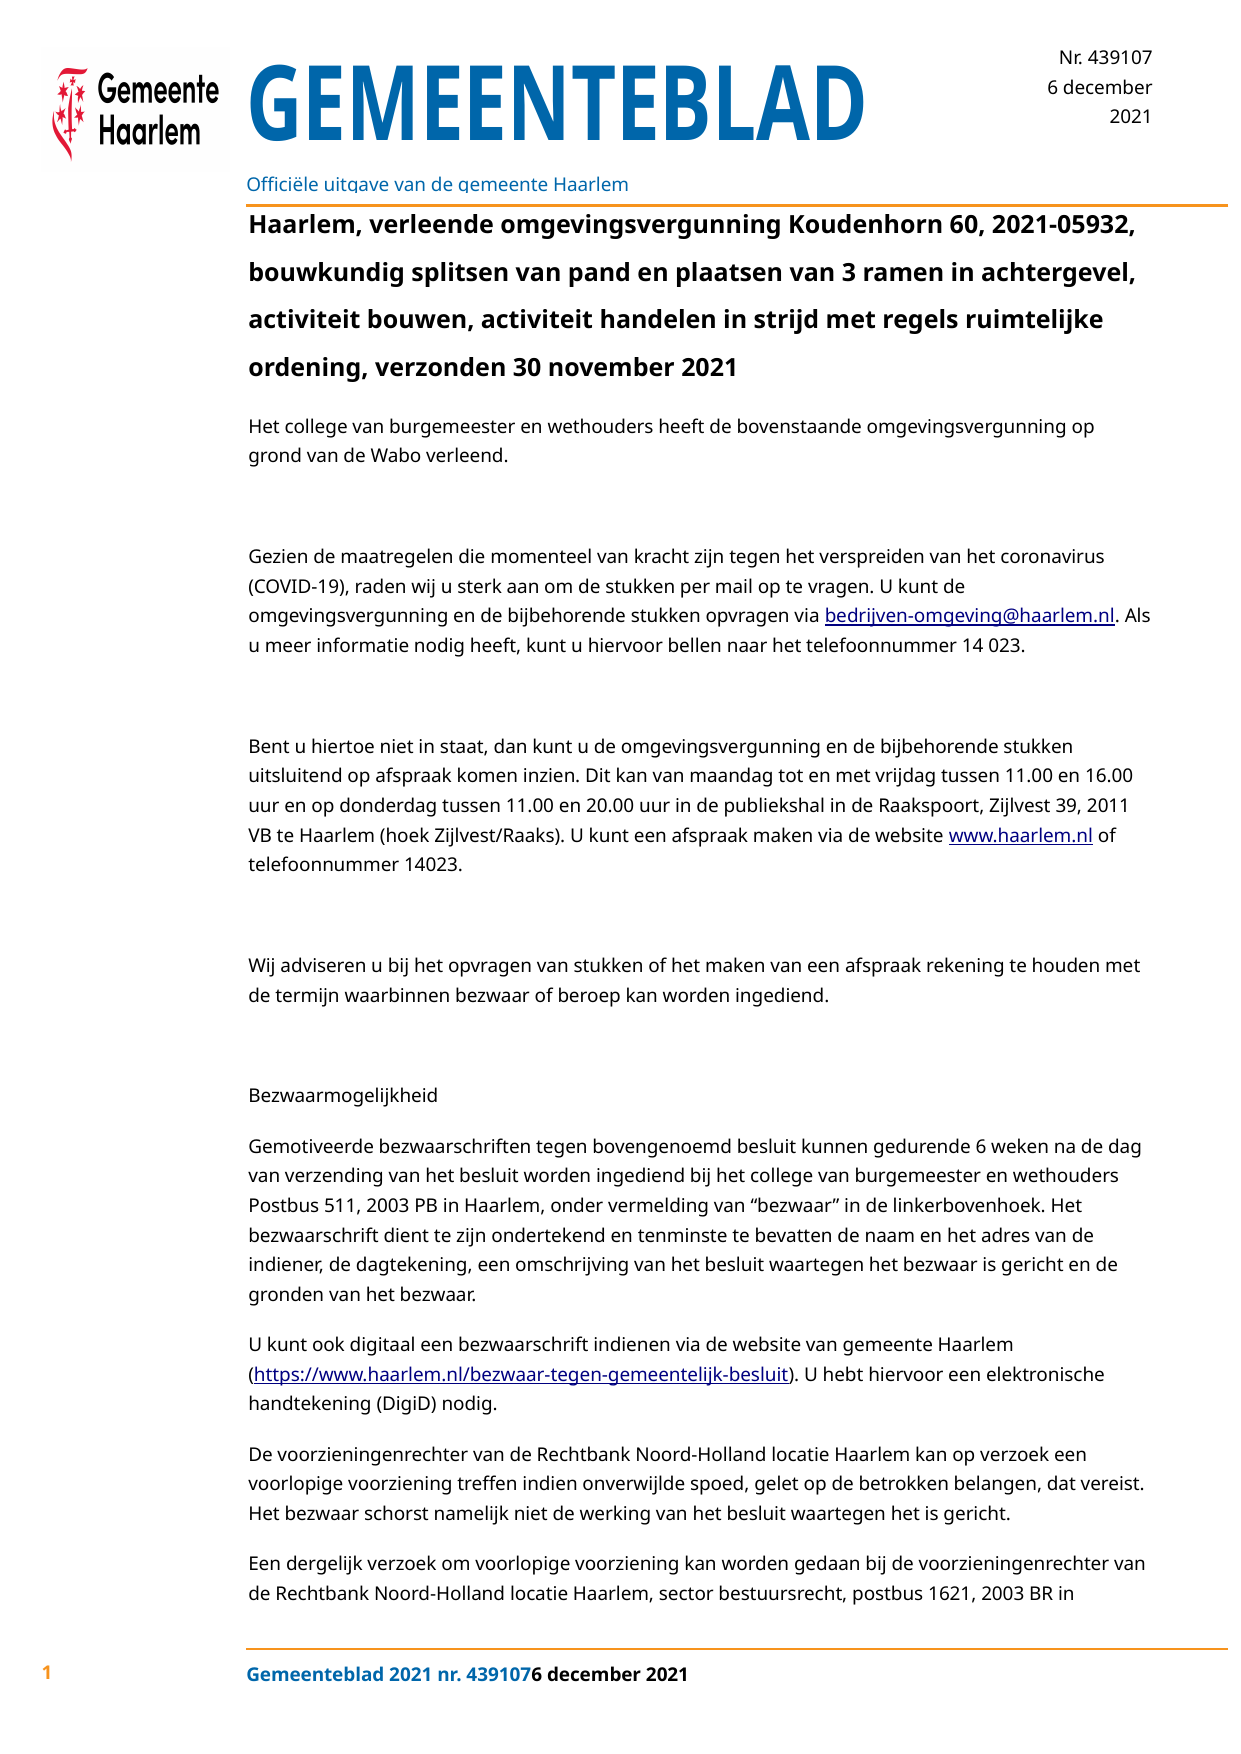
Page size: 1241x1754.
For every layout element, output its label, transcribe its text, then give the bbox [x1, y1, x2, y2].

text Het college van burgemeester en wethouders heeft de bovenstaande omgevingsvergunning op grond van de Wabo verleend. [248, 413, 1152, 468]
text Gemotiveerde bezwaarschriften tegen bovengenoemd besluit kunnen gedurende 6 weken na de dag van verzending van het besluit worden ingediend bij het college van burgemeester en wethouders Postbus 511, 2003 PB in Haarlem, onder vermelding van “bezwaar” in de linkerbovenhoek. Het bezwaarschrift dient te zijn ondertekend en tenminste te bevatten de naam en het adres van de indiener, de dagtekening, een omschrijving van het besluit waartegen het bezwaar is gericht en de gronden van het bezwaar. [248, 1133, 1152, 1307]
text U kunt ook digitaal een bezwaarschrift indienen via de website van gemeente Haarlem (https://www.haarlem.nl/bezwaar-tegen-gemeentelijk-besluit). U hebt hiervoor een elektronische handtekening (DigiD) nodig. [248, 1331, 1152, 1416]
text Bezwaarmogelijkheid [248, 1083, 1152, 1108]
text De voorzieningenrechter van de Rechtbank Noord-Holland locatie Haarlem kan op verzoek een voorlopige voorziening treffen indien onverwijlde spoed, gelet op de betrokken belangen, dat vereist. Het bezwaar schorst namelijk niet de werking van het besluit waartegen het is gericht. [248, 1441, 1152, 1526]
text Bent u hiertoe niet in staat, dan kunt u de omgevingsvergunning en de bijbehorende stukken uitsluitend op afspraak komen inzien. Dit kan van maandag tot en met vrijdag tussen 11.00 en 16.00 uur en op donderdag tussen 11.00 en 20.00 uur in de publiekshal in de Raakspoort, Zijlvest 39, 2011 VB te Haarlem (hoek Zijlvest/Raaks). U kunt een afspraak maken via de website www.haarlem.nl of telefoonnummer 14023. [248, 733, 1152, 877]
picture [41, 47, 231, 172]
text Gezien de maatregelen die momenteel van kracht zijn tegen het verspreiden van het coronavirus (COVID-19), raden wij u sterk aan om de stukken per mail op te vragen. U kunt de omgevingsvergunning en de bijbehorende stukken opvragen via bedrijven-omgeving@haarlem.nl. Als u meer informatie nodig heeft, kunt u hiervoor bellen naar het telefoonnummer 14 023. [248, 543, 1152, 658]
text Wij adviseren u bij het opvragen van stukken of het maken van een afspraak rekening te houden met de termijn waarbinnen bezwaar of beroep kan worden ingediend. [248, 952, 1152, 1008]
text Haarlem, verleende omgevingsvergunning Koudenhorn 60, 2021-05932, bouwkundig splitsen van pand en plaatsen van 3 ramen in achtergevel, activiteit bouwen, activiteit handelen in strijd met regels ruimtelijke ordening, verzonden 30 november 2021 [248, 207, 1152, 384]
text Een dergelijk verzoek om voorlopige voorziening kan worden gedaan bij de voorzieningenrechter van de Rechtbank Noord-Holland locatie Haarlem, sector bestuursrecht, postbus 1621, 2003 BR in [248, 1551, 1152, 1606]
